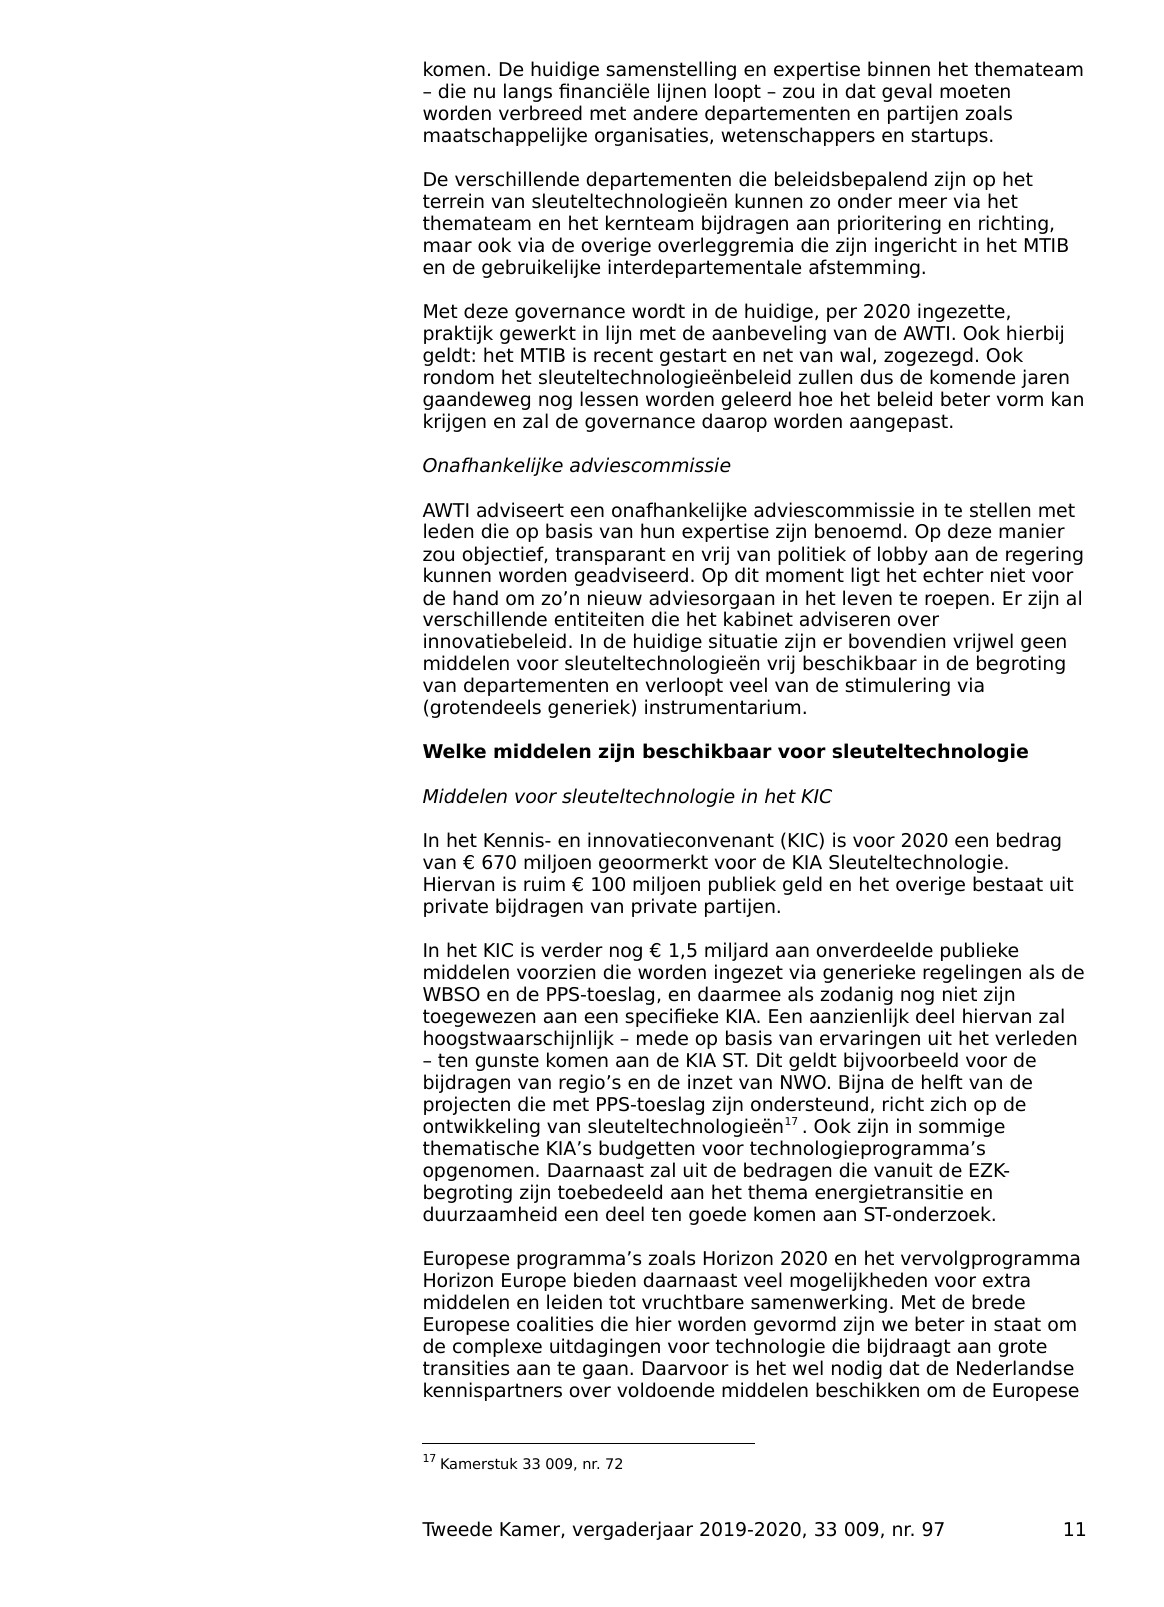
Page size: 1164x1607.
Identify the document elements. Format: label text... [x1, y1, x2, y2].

text Kamerstuk 33 009, nr. 72 [422, 1452, 1087, 1474]
subtitle Middelen voor sleuteltechnologie in het KIC [422, 786, 1087, 808]
text In het KIC is verder nog € 1,5 miljard aan onverdeelde publieke middelen voorzien die worden ingezet via generieke regelingen als de WBSO en de PPS-toeslag, en daarmee als zodanig nog niet zijn toegewezen aan een specifieke KIA. Een aanzienlijk deel hiervan zal hoogstwaarschijnlijk – mede op basis van ervaringen uit het verleden – ten gunste komen aan de KIA ST. Dit geldt bijvoorbeeld voor de bijdragen van regio’s en de inzet van NWO. Bijna de helft van de projecten die met PPS-toeslag zijn ondersteund, richt zich op de ontwikkeling van sleuteltechnologieën. Ook zijn in sommige thematische KIA’s budgetten voor technologieprogramma’s opgenomen. Daarnaast zal uit de bedragen die vanuit de EZK-begroting zijn toebedeeld aan het thema energietransitie en duurzaamheid een deel ten goede komen aan ST-onderzoek. [422, 940, 1087, 1226]
text AWTI adviseert een onafhankelijke adviescommissie in te stellen met leden die op basis van hun expertise zijn benoemd. Op deze manier zou objectief, transparant en vrij van politiek of lobby aan de regering kunnen worden geadviseerd. Op dit moment ligt het echter niet voor de hand om zo’n nieuw adviesorgaan in het leven te roepen. Er zijn al verschillende entiteiten die het kabinet adviseren over innovatiebeleid. In de huidige situatie zijn er bovendien vrijwel geen middelen voor sleuteltechnologieën vrij beschikbaar in de begroting van departementen en verloopt veel van de stimulering via (grotendeels generiek) instrumentarium. [422, 499, 1087, 719]
text Europese programma’s zoals Horizon 2020 en het vervolgprogramma Horizon Europe bieden daarnaast veel mogelijkheden voor extra middelen en leiden tot vruchtbare samenwerking. Met de brede Europese coalities die hier worden gevormd zijn we beter in staat om de complexe uitdagingen voor technologie die bijdraagt aan grote transities aan te gaan. Daarvoor is het wel nodig dat de Nederlandse kennispartners over voldoende middelen beschikken om de Europese [422, 1248, 1087, 1402]
subtitle Onafhankelijke adviescommissie [422, 455, 1087, 477]
subtitle Welke middelen zijn beschikbaar voor sleuteltechnologie [422, 741, 1087, 763]
text Met deze governance wordt in de huidige, per 2020 ingezette, praktijk gewerkt in lijn met de aanbeveling van de AWTI. Ook hierbij geldt: het MTIB is recent gestart en net van wal, zogezegd. Ook rondom het sleuteltechnologieënbeleid zullen dus de komende jaren gaandeweg nog lessen worden geleerd hoe het beleid beter vorm kan krijgen en zal de governance daarop worden aangepast. [422, 301, 1087, 433]
text komen. De huidige samenstelling en expertise binnen het themateam – die nu langs financiële lijnen loopt – zou in dat geval moeten worden verbreed met andere departementen en partijen zoals maatschappelijke organisaties, wetenschappers en startups. [422, 59, 1087, 147]
text De verschillende departementen die beleidsbepalend zijn op het terrein van sleuteltechnologieën kunnen zo onder meer via het themateam en het kernteam bijdragen aan prioritering en richting, maar ook via de overige overleggremia die zijn ingericht in het MTIB en de gebruikelijke interdepartementale afstemming. [422, 169, 1087, 279]
text In het Kennis- en innovatieconvenant (KIC) is voor 2020 een bedrag van € 670 miljoen geoormerkt voor de KIA Sleuteltechnologie. Hiervan is ruim € 100 miljoen publiek geld en het overige bestaat uit private bijdragen van private partijen. [422, 830, 1087, 918]
